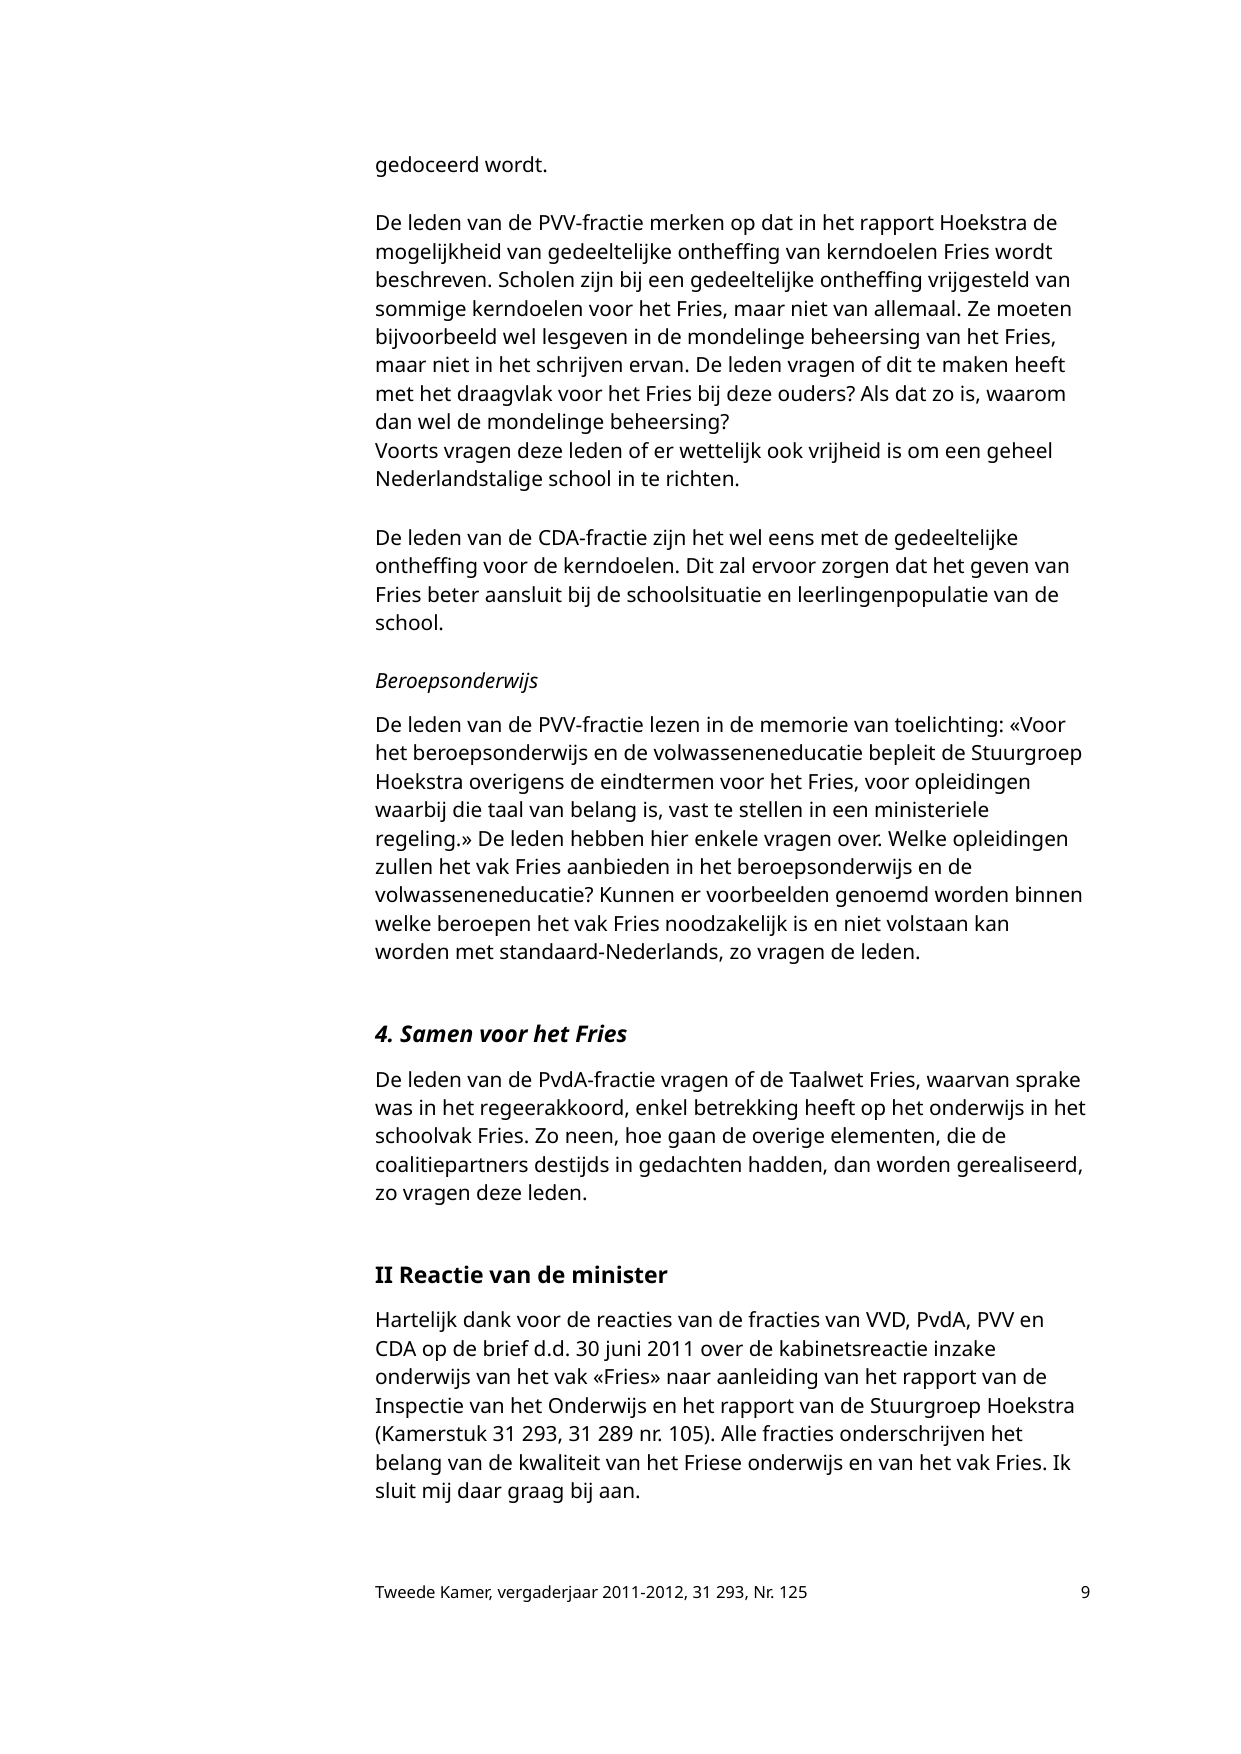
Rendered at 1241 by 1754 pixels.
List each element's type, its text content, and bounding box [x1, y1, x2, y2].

text De leden van de PvdA-fractie vragen of de Taalwet Fries, waarvan sprake was in het regeerakkoord, enkel betrekking heeft op het onderwijs in het schoolvak Fries. Zo neen, hoe gaan de overige elementen, die de coalitiepartners destijds in gedachten hadden, dan worden gerealiseerd, zo vragen deze leden. [375, 1065, 1090, 1207]
subtitle 4. Samen voor het Fries [375, 1018, 1090, 1050]
subtitle II Reactie van de minister [375, 1259, 1090, 1291]
text De leden van de PVV-fractie lezen in de memorie van toelichting: «Voor het beroepsonderwijs en de volwasseneneducatie bepleit de Stuurgroep Hoekstra overigens de eindtermen voor het Fries, voor opleidingen waarbij die taal van belang is, vast te stellen in een ministeriele regeling.» De leden hebben hier enkele vragen over. Welke opleidingen zullen het vak Fries aanbieden in het beroepsonderwijs en de volwasseneneducatie? Kunnen er voorbeelden genoemd worden binnen welke beroepen het vak Fries noodzakelijk is en niet volstaan kan worden met standaard-Nederlands, zo vragen de leden. [375, 710, 1090, 966]
text De leden van de PVV-fractie merken op dat in het rapport Hoekstra de mogelijkheid van gedeeltelijke ontheffing van kerndoelen Fries wordt beschreven. Scholen zijn bij een gedeeltelijke ontheffing vrijgesteld van sommige kerndoelen voor het Fries, maar niet van allemaal. Ze moeten bijvoorbeeld wel lesgeven in de mondelinge beheersing van het Fries, maar niet in het schrijven ervan. De leden vragen of dit te maken heeft met het draagvlak voor het Fries bij deze ouders? Als dat zo is, waarom dan wel de mondelinge beheersing? [375, 208, 1090, 436]
text De leden van de CDA-fractie zijn het wel eens met de gedeeltelijke ontheffing voor de kerndoelen. Dit zal ervoor zorgen dat het geven van Fries beter aansluit bij de schoolsituatie en leerlingenpopulatie van de school. [375, 523, 1090, 637]
text gedoceerd wordt. [375, 150, 1090, 178]
text Hartelijk dank voor de reacties van de fracties van VVD, PvdA, PVV en CDA op de brief d.d. 30 juni 2011 over de kabinetsreactie inzake onderwijs van het vak «Fries» naar aanleiding van het rapport van de Inspectie van het Onderwijs en het rapport van de Stuurgroep Hoekstra (Kamerstuk 31 293, 31 289 nr. 105). Alle fracties onderschrijven het belang van de kwaliteit van het Friese onderwijs en van het vak Fries. Ik sluit mij daar graag bij aan. [375, 1306, 1090, 1505]
text Beroepsonderwijs [375, 667, 1090, 695]
text Voorts vragen deze leden of er wettelijk ook vrijheid is om een geheel Nederlandstalige school in te richten. [375, 436, 1090, 493]
